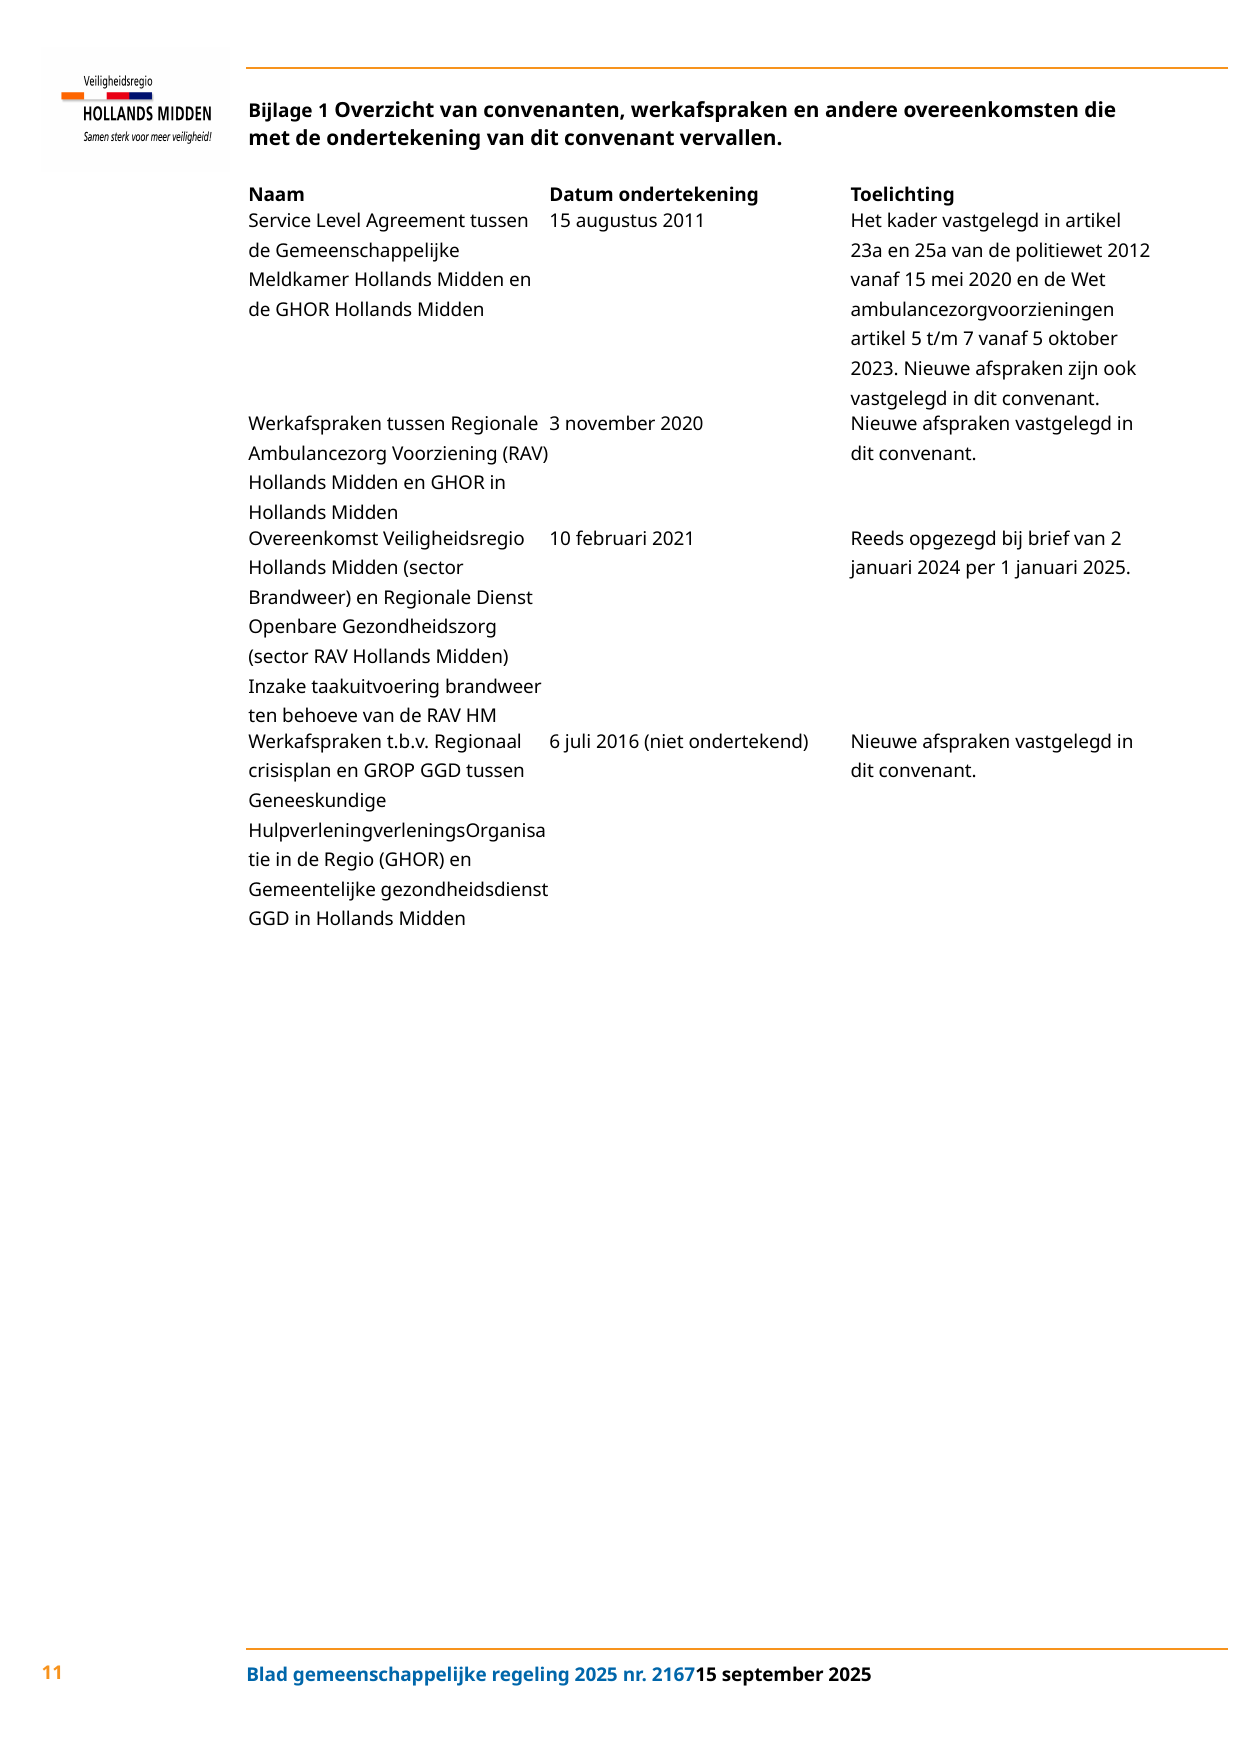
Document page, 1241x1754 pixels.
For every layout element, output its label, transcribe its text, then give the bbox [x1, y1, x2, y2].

text Bijlage 1 Overzicht van convenanten, werkafspraken en andere overeenkomsten die met de ondertekening van dit convenant vervallen. [248, 95, 1152, 152]
table_cell 15 augustus 2011 [549, 207, 850, 410]
table_cell Het kader vastgelegd in artikel 23a en 25a van de politiewet 2012 vanaf 15 mei 2020 en de Wet ambulancezorgvoorzieningen artikel 5 t/m 7 vanaf 5 oktober 2023. Nieuwe afspraken zijn ook vastgelegd in dit convenant. [850, 207, 1152, 410]
table_cell Service Level Agreement tussen de Gemeenschappelijke Meldkamer Hollands Midden en de GHOR Hollands Midden [248, 207, 549, 410]
picture [41, 47, 231, 172]
table_cell Werkafspraken tussen Regionale Ambulancezorg Voorziening (RAV) Hollands Midden en GHOR in Hollands Midden [248, 410, 549, 525]
table_cell 6 juli 2016 (niet ondertekend) [549, 728, 850, 931]
table_cell Reeds opgezegd bij brief van 2 januari 2024 per 1 januari 2025. [850, 525, 1152, 728]
table_header Datum ondertekening [549, 181, 850, 207]
table_header Naam [248, 181, 549, 207]
table_cell 10 februari 2021 [549, 525, 850, 728]
table_cell Overeenkomst Veiligheidsregio Hollands Midden (sector Brandweer) en Regionale Dienst Openbare Gezondheidszorg (sector RAV Hollands Midden) Inzake taakuitvoering brandweer ten behoeve van de RAV HM [248, 525, 549, 728]
table_cell 3 november 2020 [549, 410, 850, 525]
table_cell Werkafspraken t.b.v. Regionaal crisisplan en GROP GGD tussen Geneeskundige HulpverleningverleningsOrganisatie in de Regio (GHOR) en Gemeentelijke gezondheidsdienst GGD in Hollands Midden [248, 728, 549, 931]
table_header Toelichting [850, 181, 1152, 207]
table_cell Nieuwe afspraken vastgelegd in dit convenant. [850, 728, 1152, 931]
table_cell Nieuwe afspraken vastgelegd in dit convenant. [850, 410, 1152, 525]
